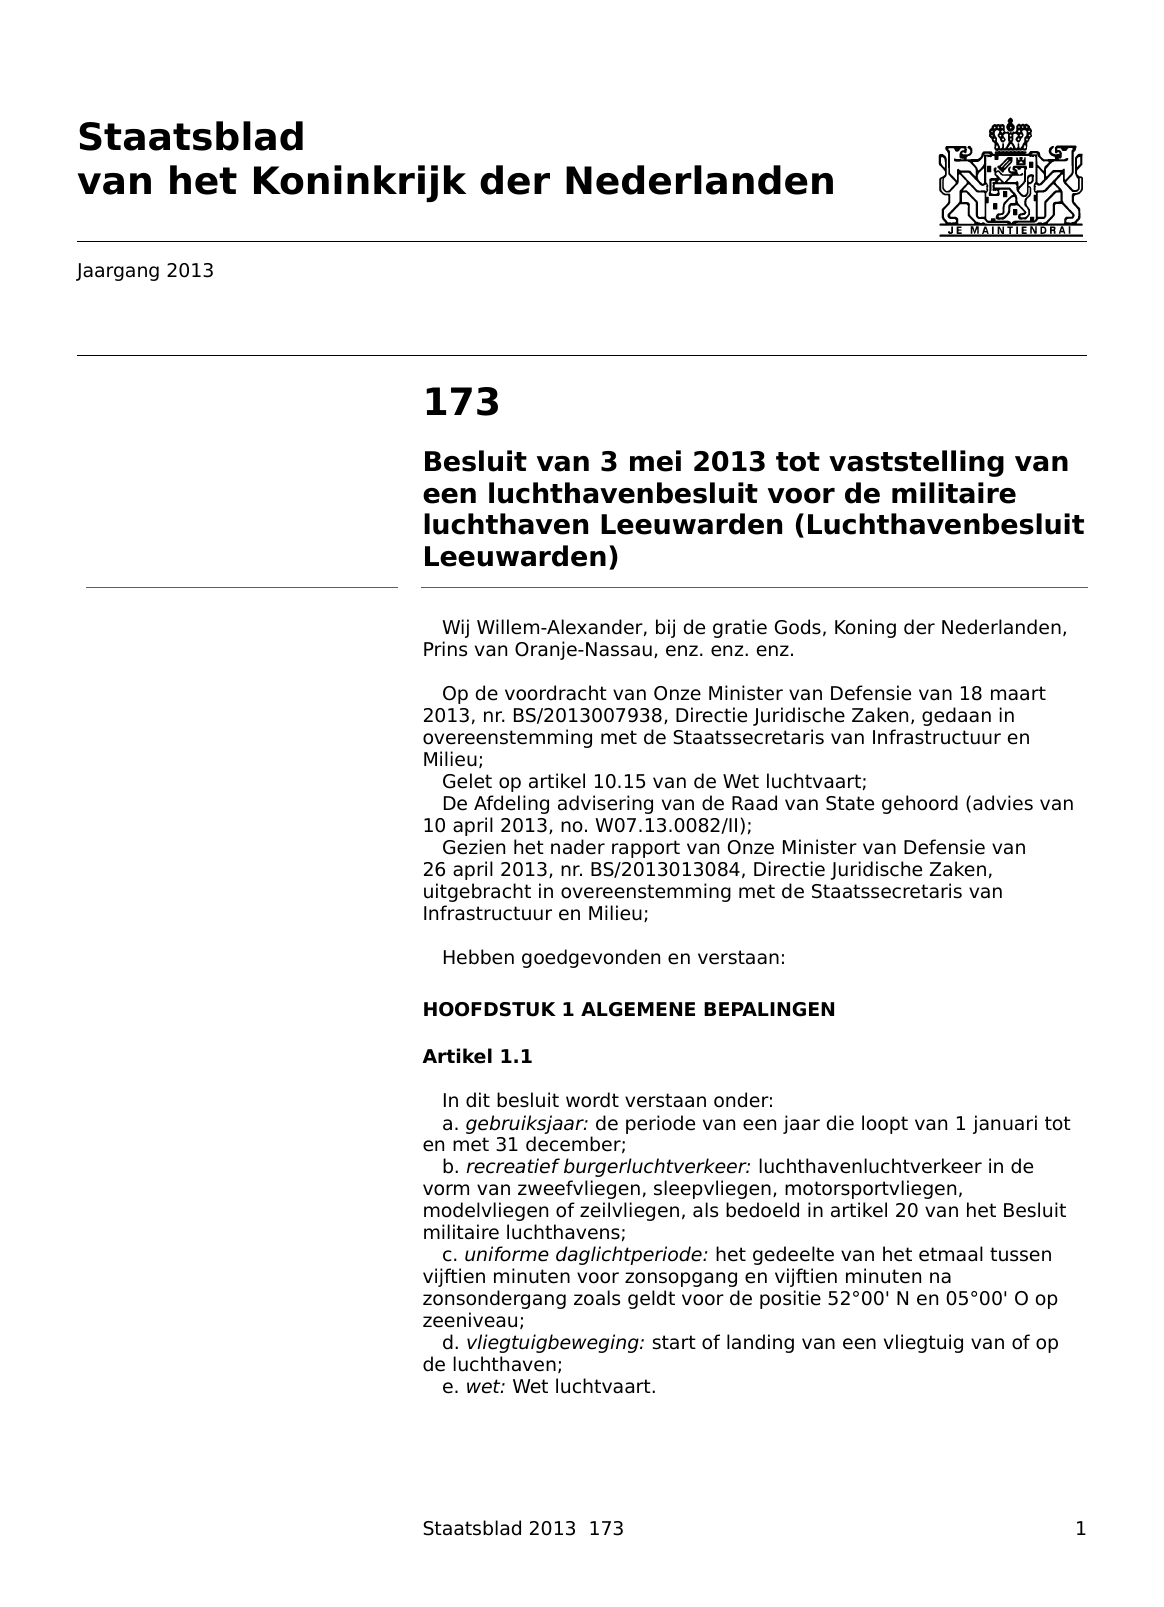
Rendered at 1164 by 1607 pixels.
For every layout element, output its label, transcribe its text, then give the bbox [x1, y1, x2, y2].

picture [936, 115, 1087, 240]
text Gezien het nader rapport van Onze Minister van Defensie van 26 april 2013, nr. BS/2013013084, Directie Juridische Zaken, uitgebracht in overeenstemming met de Staatssecretaris van Infrastructuur en Milieu; [422, 837, 1087, 925]
table_cell Jaargang 2013 [77, 242, 1087, 355]
table_header Staatsblad van het Koninkrijk der Nederlanden [77, 100, 886, 241]
table_header [886, 100, 1087, 241]
text Besluit van 3 mei 2013 tot vaststelling van een luchthavenbesluit voor de militaire luchthaven Leeuwarden (Luchthavenbesluit Leeuwarden) [422, 447, 1087, 573]
text Op de voordracht van Onze Minister van Defensie van 18 maart 2013, nr. BS/2013007938, Directie Juridische Zaken, gedaan in overeenstemming met de Staatssecretaris van Infrastructuur en Milieu; [422, 683, 1087, 771]
text In dit besluit wordt verstaan onder: [422, 1090, 1087, 1112]
text e. wet: Wet luchtvaart. [422, 1376, 1087, 1398]
text a. gebruiksjaar: de periode van een jaar die loopt van 1 januari tot en met 31 december; [422, 1112, 1087, 1156]
subtitle Artikel 1.1 [422, 1046, 1087, 1068]
text Gelet op artikel 10.15 van de Wet luchtvaart; [422, 771, 1087, 793]
text b. recreatief burgerluchtverkeer: luchthavenluchtverkeer in de vorm van zweefvliegen, sleepvliegen, motorsportvliegen, modelvliegen of zeilvliegen, als bedoeld in artikel 20 van het Besluit militaire luchthavens; [422, 1156, 1087, 1244]
subtitle HOOFDSTUK 1 ALGEMENE BEPALINGEN [422, 999, 1087, 1021]
text d. vliegtuigbeweging: start of landing van een vliegtuig van of op de luchthaven; [422, 1332, 1087, 1376]
text c. uniforme daglichtperiode: het gedeelte van het etmaal tussen vijftien minuten voor zonsopgang en vijftien minuten na zonsondergang zoals geldt voor de positie 52°00' N en 05°00' O op zeeniveau; [422, 1244, 1087, 1332]
subtitle 173 [422, 381, 1087, 424]
text Wij Willem-Alexander, bij de gratie Gods, Koning der Nederlanden, Prins van Oranje-Nassau, enz. enz. enz. [422, 617, 1087, 661]
text Hebben goedgevonden en verstaan: [422, 947, 1087, 969]
text De Afdeling advisering van de Raad van State gehoord (advies van 10 april 2013, no. W07.13.0082/II); [422, 793, 1087, 837]
